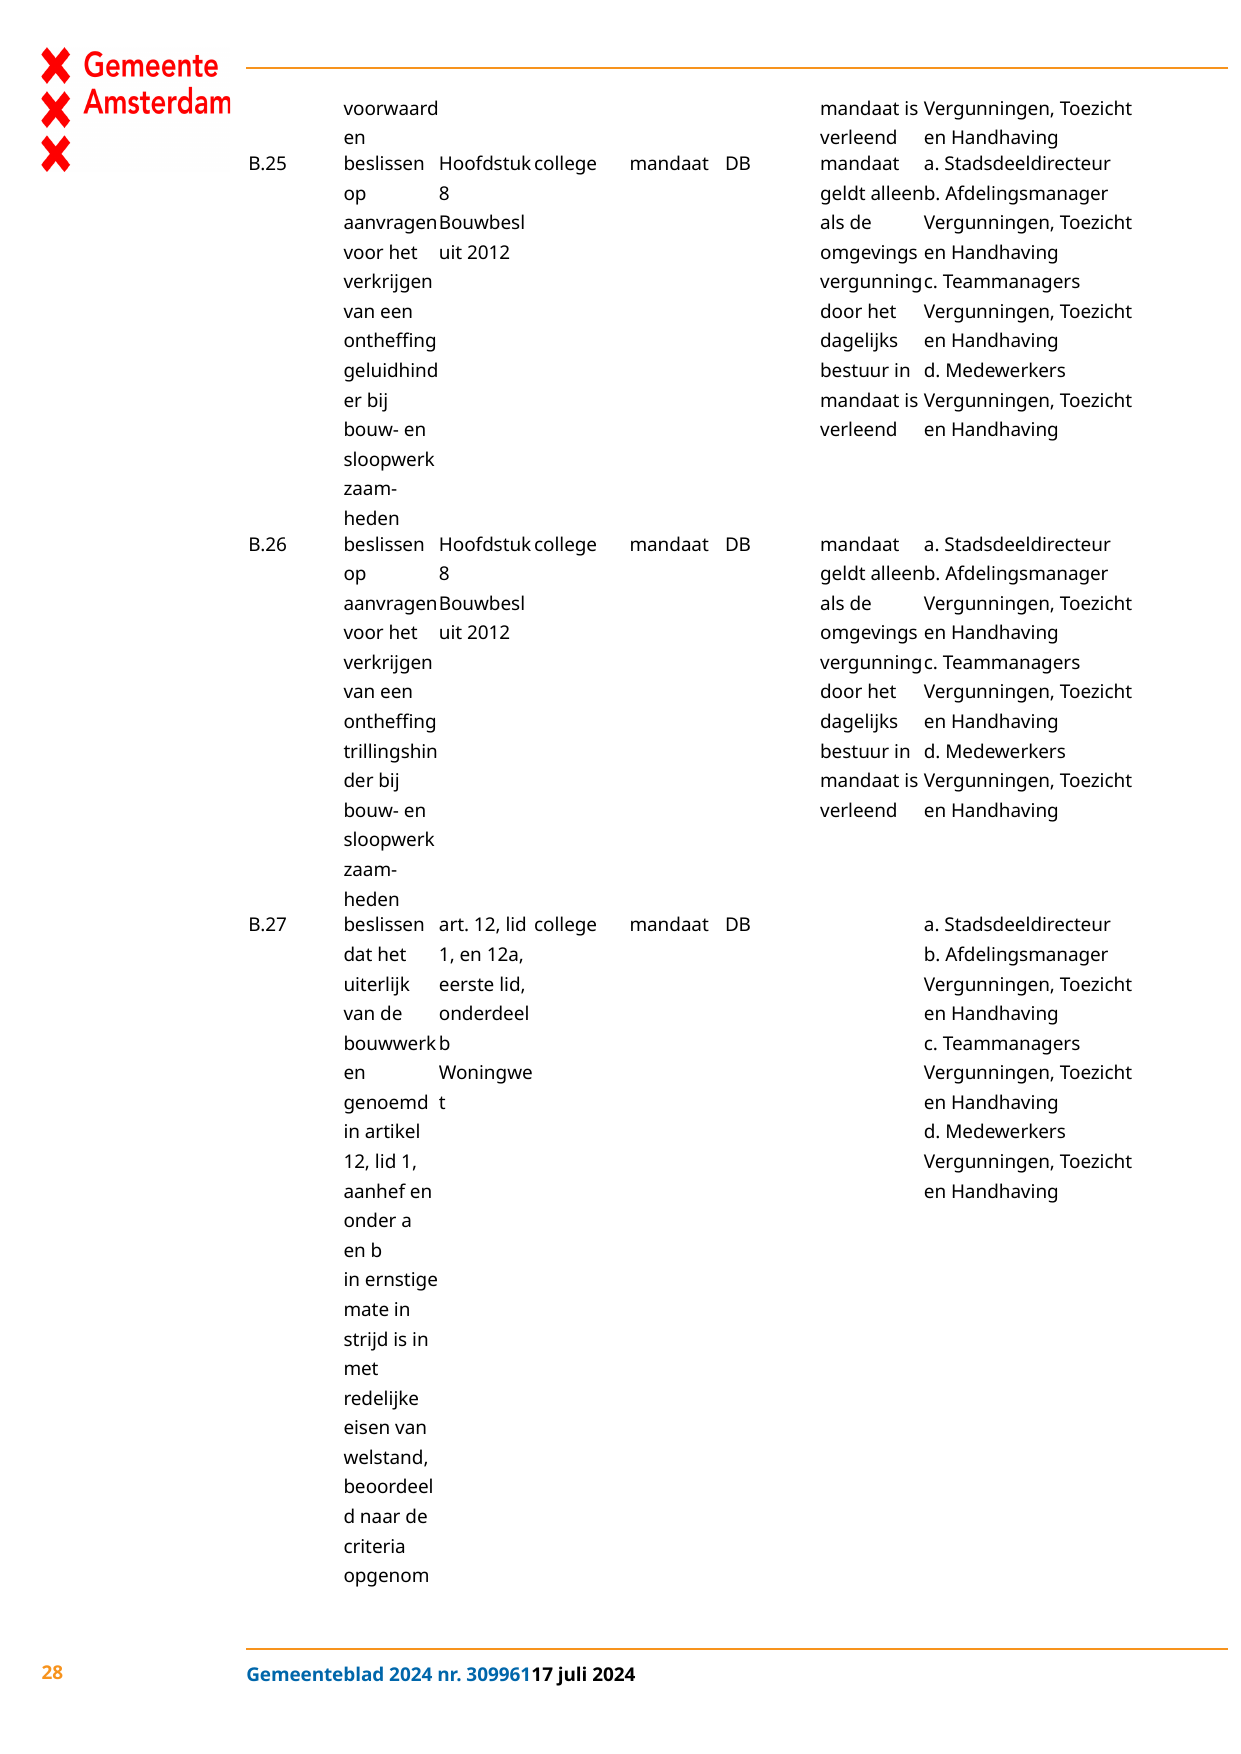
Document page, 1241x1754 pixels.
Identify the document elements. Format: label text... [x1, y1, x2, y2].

table_cell beslissen op aanvragen voor het verkrijgen van een ontheffing geluidhinder bij bouw- en sloopwerkzaam-heden [343, 150, 439, 531]
table_cell voorwaarden [343, 95, 439, 150]
table_cell a. Stadsdeeldirecteur b. Afdelingsmanager Vergunningen, Toezicht en Handhaving c. Teammanagers Vergunningen, Toezicht en Handhaving d. Medewerkers Vergunningen, Toezicht en Handhaving [924, 150, 1152, 531]
table_cell B.27 [248, 912, 343, 1588]
table_cell Vergunningen, Toezicht en Handhaving [924, 95, 1152, 150]
table_cell art. 12, lid 1, en 12a, eerste lid, onderdeel b Woningwet [439, 912, 534, 1588]
table_cell college [534, 150, 629, 531]
table_cell college [534, 912, 629, 1588]
table_cell mandaat [629, 531, 725, 912]
table_cell B.26 [248, 531, 343, 912]
table_cell beslissen op aanvragen voor het verkrijgen van een ontheffing trillingshinder bij bouw- en sloopwerkzaam-heden [343, 531, 439, 912]
table_cell mandaat [629, 150, 725, 531]
table_cell college [534, 531, 629, 912]
picture [41, 47, 231, 172]
table_cell [248, 95, 343, 150]
table_cell Hoofdstuk 8 Bouwbesluit 2012 [439, 531, 534, 912]
table_cell DB [725, 912, 820, 1588]
table_cell a. Stadsdeeldirecteur b. Afdelingsmanager Vergunningen, Toezicht en Handhaving c. Teammanagers Vergunningen, Toezicht en Handhaving d. Medewerkers Vergunningen, Toezicht en Handhaving [924, 912, 1152, 1588]
table_cell DB [725, 150, 820, 531]
table_cell [725, 95, 820, 150]
table_cell mandaat geldt alleen als de omgevingsvergunning door het dagelijks bestuur in mandaat is verleend [820, 150, 924, 531]
table_cell [629, 95, 725, 150]
table_cell B.25 [248, 150, 343, 531]
table_cell beslissen dat het uiterlijk van de bouwwerken genoemd in artikel 12, lid 1, aanhef en onder a en b in ernstige mate in strijd is in met redelijke eisen van welstand, beoordeeld naar de criteria opgenom [343, 912, 439, 1588]
table_cell mandaat geldt alleen als de omgevingsvergunning door het dagelijks bestuur in mandaat is verleend [820, 531, 924, 912]
table_cell Hoofdstuk 8 Bouwbesluit 2012 [439, 150, 534, 531]
table_cell [820, 912, 924, 1588]
table_cell a. Stadsdeeldirecteur b. Afdelingsmanager Vergunningen, Toezicht en Handhaving c. Teammanagers Vergunningen, Toezicht en Handhaving d. Medewerkers Vergunningen, Toezicht en Handhaving [924, 531, 1152, 912]
table_cell [439, 95, 534, 150]
table_cell [534, 95, 629, 150]
table_cell mandaat [629, 912, 725, 1588]
table_cell DB [725, 531, 820, 912]
table_cell mandaat is verleend [820, 95, 924, 150]
